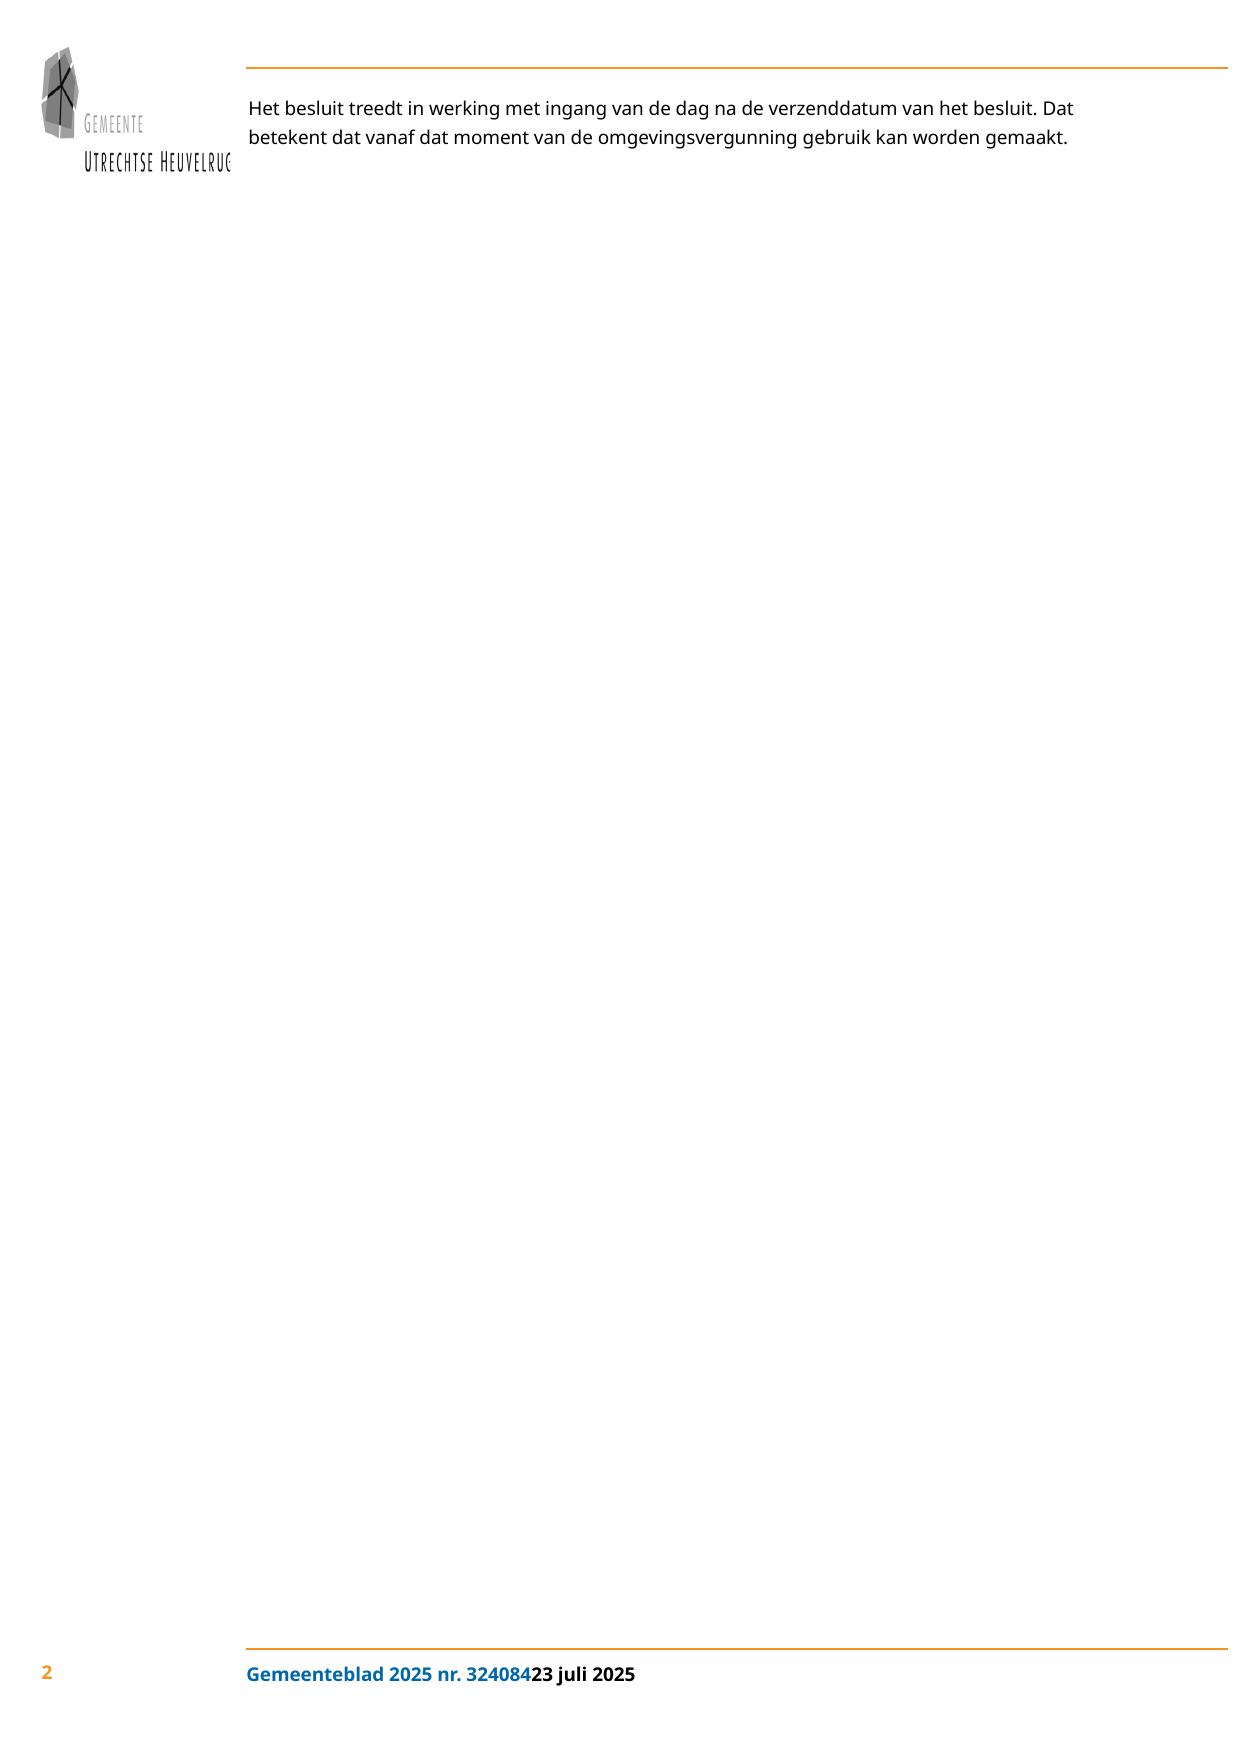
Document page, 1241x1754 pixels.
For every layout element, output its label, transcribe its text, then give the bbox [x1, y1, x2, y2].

text Het besluit treedt in werking met ingang van de dag na de verzenddatum van het besluit. Dat betekent dat vanaf dat moment van de omgevingsvergunning gebruik kan worden gemaakt. [248, 95, 1152, 150]
picture [41, 47, 231, 172]
